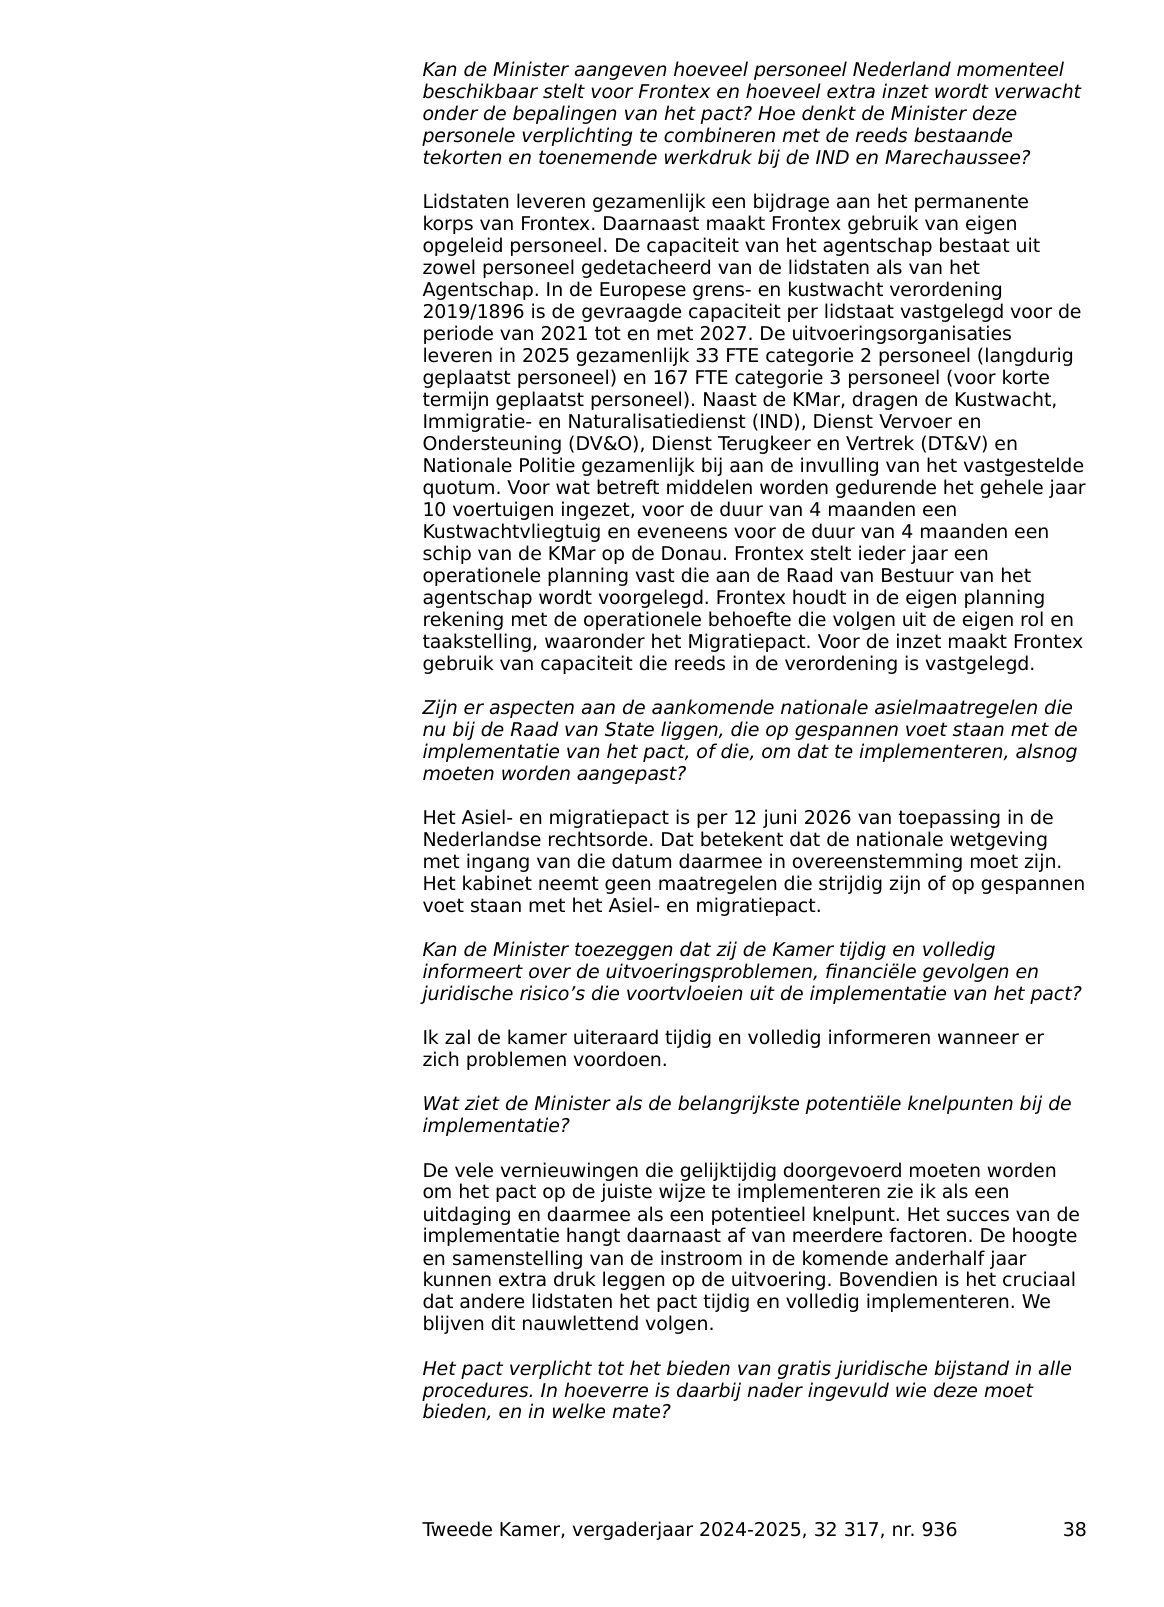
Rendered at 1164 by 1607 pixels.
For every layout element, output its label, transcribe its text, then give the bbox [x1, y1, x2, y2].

text Wat ziet de Minister als de belangrijkste potentiële knelpunten bij de implementatie? [422, 1093, 1087, 1137]
text Zijn er aspecten aan de aankomende nationale asielmaatregelen die nu bij de Raad van State liggen, die op gespannen voet staan met de implementatie van het pact, of die, om dat te implementeren, alsnog moeten worden aangepast? [422, 697, 1087, 785]
text Ik zal de kamer uiteraard tijdig en volledig informeren wanneer er zich problemen voordoen. [422, 1027, 1087, 1071]
text Het Asiel- en migratiepact is per 12 juni 2026 van toepassing in de Nederlandse rechtsorde. Dat betekent dat de nationale wetgeving met ingang van die datum daarmee in overeenstemming moet zijn. Het kabinet neemt geen maatregelen die strijdig zijn of op gespannen voet staan met het Asiel- en migratiepact. [422, 807, 1087, 917]
text Kan de Minister toezeggen dat zij de Kamer tijdig en volledig informeert over de uitvoeringsproblemen, financiële gevolgen en juridische risico’s die voortvloeien uit de implementatie van het pact? [422, 939, 1087, 1005]
text De vele vernieuwingen die gelijktijdig doorgevoerd moeten worden om het pact op de juiste wijze te implementeren zie ik als een uitdaging en daarmee als een potentieel knelpunt. Het succes van de implementatie hangt daarnaast af van meerdere factoren. De hoogte en samenstelling van de instroom in de komende anderhalf jaar kunnen extra druk leggen op de uitvoering. Bovendien is het cruciaal dat andere lidstaten het pact tijdig en volledig implementeren. We blijven dit nauwlettend volgen. [422, 1159, 1087, 1335]
text Lidstaten leveren gezamenlijk een bijdrage aan het permanente korps van Frontex. Daarnaast maakt Frontex gebruik van eigen opgeleid personeel. De capaciteit van het agentschap bestaat uit zowel personeel gedetacheerd van de lidstaten als van het Agentschap. In de Europese grens- en kustwacht verordening 2019/1896 is de gevraagde capaciteit per lidstaat vastgelegd voor de periode van 2021 tot en met 2027. De uitvoeringsorganisaties leveren in 2025 gezamenlijk 33 FTE categorie 2 personeel (langdurig geplaatst personeel) en 167 FTE categorie 3 personeel (voor korte termijn geplaatst personeel). Naast de KMar, dragen de Kustwacht, Immigratie- en Naturalisatiedienst (IND), Dienst Vervoer en Ondersteuning (DV&O), Dienst Terugkeer en Vertrek (DT&V) en Nationale Politie gezamenlijk bij aan de invulling van het vastgestelde quotum. Voor wat betreft middelen worden gedurende het gehele jaar 10 voertuigen ingezet, voor de duur van 4 maanden een Kustwachtvliegtuig en eveneens voor de duur van 4 maanden een schip van de KMar op de Donau. Frontex stelt ieder jaar een operationele planning vast die aan de Raad van Bestuur van het agentschap wordt voorgelegd. Frontex houdt in de eigen planning rekening met de operationele behoefte die volgen uit de eigen rol en taakstelling, waaronder het Migratiepact. Voor de inzet maakt Frontex gebruik van capaciteit die reeds in de verordening is vastgelegd. [422, 191, 1087, 675]
text Het pact verplicht tot het bieden van gratis juridische bijstand in alle procedures. In hoeverre is daarbij nader ingevuld wie deze moet bieden, en in welke mate? [422, 1357, 1087, 1423]
text Kan de Minister aangeven hoeveel personeel Nederland momenteel beschikbaar stelt voor Frontex en hoeveel extra inzet wordt verwacht onder de bepalingen van het pact? Hoe denkt de Minister deze personele verplichting te combineren met de reeds bestaande tekorten en toenemende werkdruk bij de IND en Marechaussee? [422, 59, 1087, 169]
